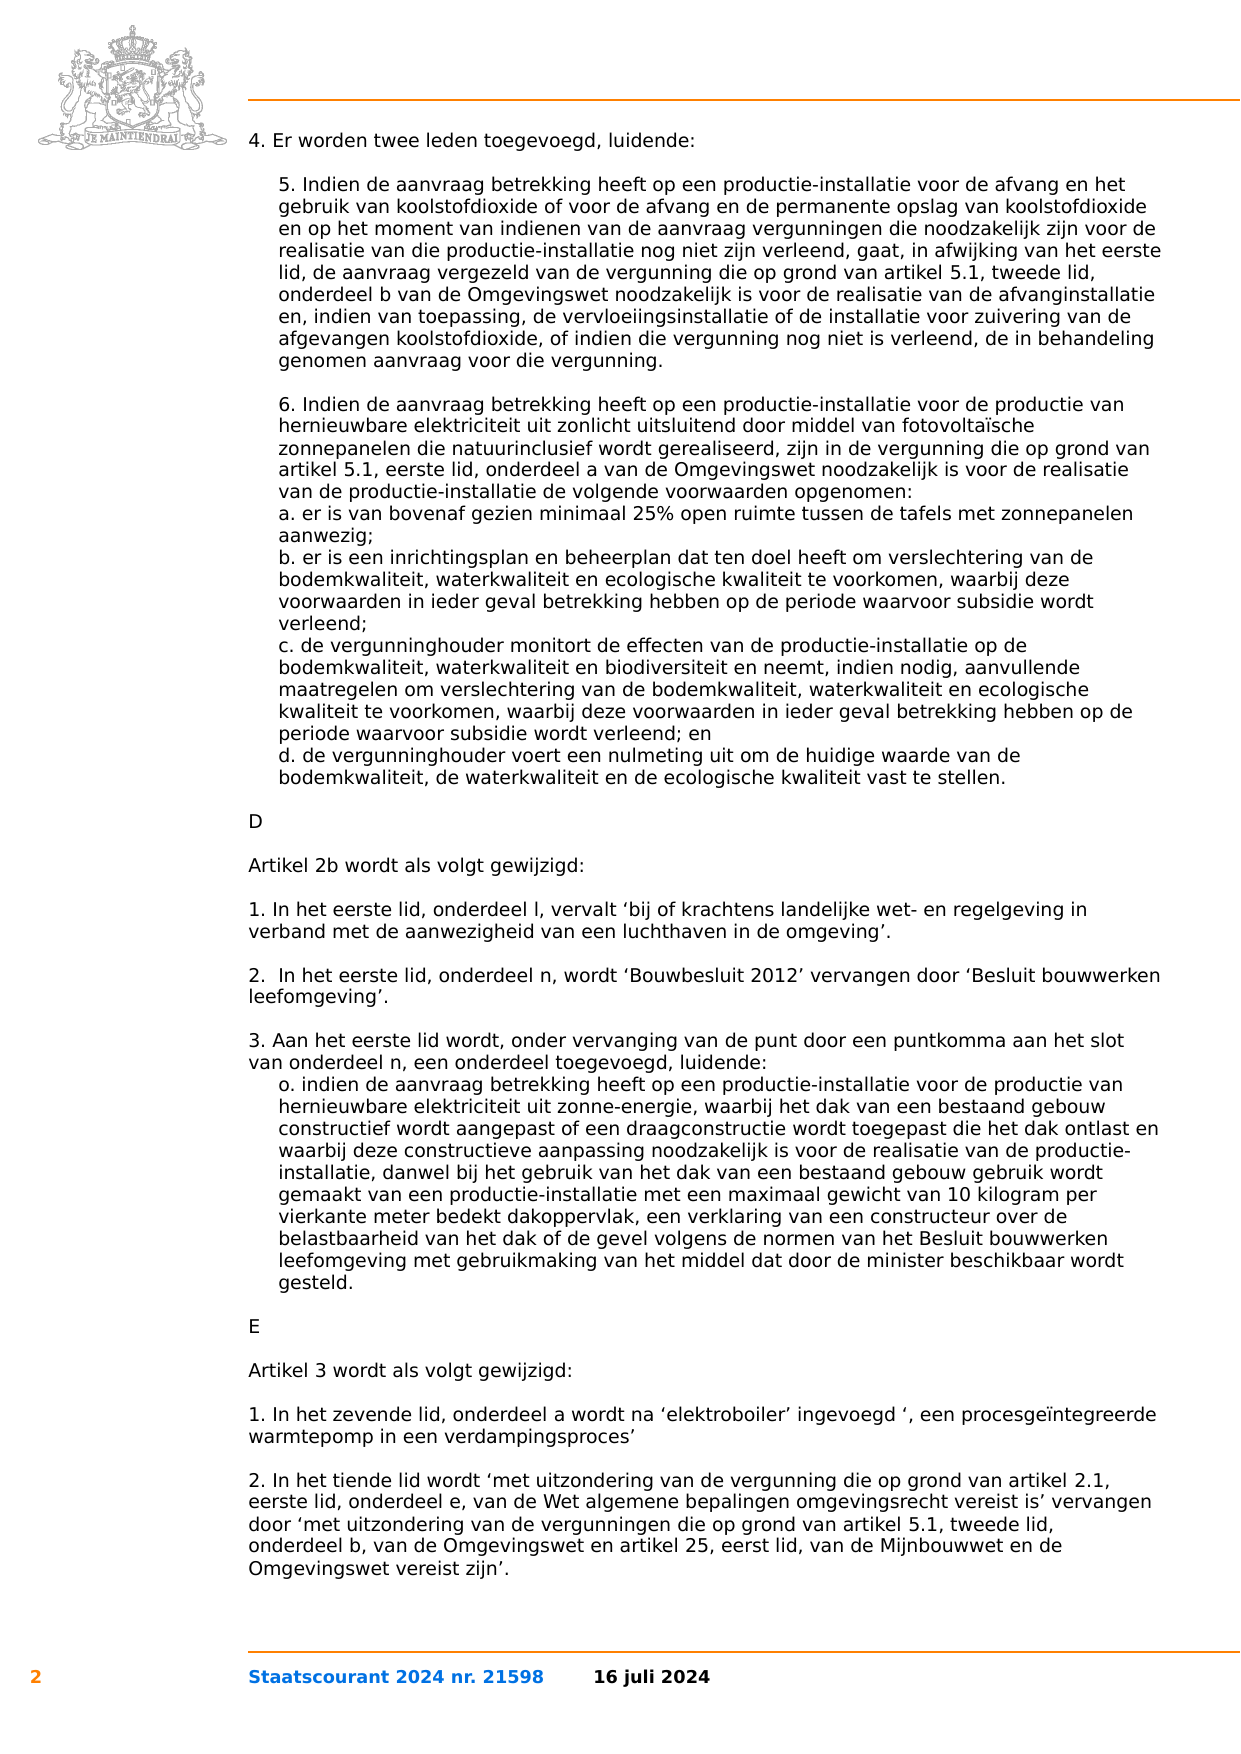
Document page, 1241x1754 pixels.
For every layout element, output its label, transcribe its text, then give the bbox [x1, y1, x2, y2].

text Artikel 2b wordt als volgt gewijzigd: [248, 855, 1163, 877]
text 3. Aan het eerste lid wordt, onder vervanging van de punt door een puntkomma aan het slot van onderdeel n, een onderdeel toegevoegd, luidende: [248, 1030, 1163, 1074]
text E [248, 1316, 1163, 1338]
text 1. In het eerste lid, onderdeel l, vervalt ‘bij of krachtens landelijke wet- en regelgeving in verband met de aanwezigheid van een luchthaven in de omgeving’. [248, 899, 1163, 943]
text 2. In het eerste lid, onderdeel n, wordt ‘Bouwbesluit 2012’ vervangen door ‘Besluit bouwwerken leefomgeving’. [248, 964, 1163, 1008]
text b. er is een inrichtingsplan en beheerplan dat ten doel heeft om verslechtering van de bodemkwaliteit, waterkwaliteit en ecologische kwaliteit te voorkomen, waarbij deze voorwaarden in ieder geval betrekking hebben op de periode waarvoor subsidie wordt verleend; [278, 547, 1163, 635]
text 1. In het zevende lid, onderdeel a wordt na ‘elektroboiler’ ingevoegd ‘, een procesgeïntegreerde warmtepomp in een verdampingsproces’ [248, 1404, 1163, 1448]
text a. er is van bovenaf gezien minimaal 25% open ruimte tussen de tafels met zonnepanelen aanwezig; [278, 503, 1163, 547]
text Artikel 3 wordt als volgt gewijzigd: [248, 1360, 1163, 1382]
text d. de vergunninghouder voert een nulmeting uit om de huidige waarde van de bodemkwaliteit, de waterkwaliteit en de ecologische kwaliteit vast te stellen. [278, 745, 1163, 789]
picture [38, 25, 227, 150]
text 4. Er worden twee leden toegevoegd, luidende: [248, 130, 1163, 152]
text c. de vergunninghouder monitort de effecten van de productie-installatie op de bodemkwaliteit, waterkwaliteit en biodiversiteit en neemt, indien nodig, aanvullende maatregelen om verslechtering van de bodemkwaliteit, waterkwaliteit en ecologische kwaliteit te voorkomen, waarbij deze voorwaarden in ieder geval betrekking hebben op de periode waarvoor subsidie wordt verleend; en [278, 635, 1163, 745]
text D [248, 811, 1163, 833]
text 5. Indien de aanvraag betrekking heeft op een productie-installatie voor de afvang en het gebruik van koolstofdioxide of voor de afvang en de permanente opslag van koolstofdioxide en op het moment van indienen van de aanvraag vergunningen die noodzakelijk zijn voor de realisatie van die productie-installatie nog niet zijn verleend, gaat, in afwijking van het eerste lid, de aanvraag vergezeld van de vergunning die op grond van artikel 5.1, tweede lid, onderdeel b van de Omgevingswet noodzakelijk is voor de realisatie van de afvanginstallatie en, indien van toepassing, de vervloeiingsinstallatie of de installatie voor zuivering van de afgevangen koolstofdioxide, of indien die vergunning nog niet is verleend, de in behandeling genomen aanvraag voor die vergunning. [278, 174, 1163, 372]
text 6. Indien de aanvraag betrekking heeft op een productie-installatie voor de productie van hernieuwbare elektriciteit uit zonlicht uitsluitend door middel van fotovoltaïsche zonnepanelen die natuurinclusief wordt gerealiseerd, zijn in de vergunning die op grond van artikel 5.1, eerste lid, onderdeel a van de Omgevingswet noodzakelijk is voor de realisatie van de productie-installatie de volgende voorwaarden opgenomen: [278, 393, 1163, 503]
text 2. In het tiende lid wordt ‘met uitzondering van de vergunning die op grond van artikel 2.1, eerste lid, onderdeel e, van de Wet algemene bepalingen omgevingsrecht vereist is’ vervangen door ‘met uitzondering van de vergunningen die op grond van artikel 5.1, tweede lid, onderdeel b, van de Omgevingswet en artikel 25, eerst lid, van de Mijnbouwwet en de Omgevingswet vereist zijn’. [248, 1469, 1163, 1579]
text o. indien de aanvraag betrekking heeft op een productie-installatie voor de productie van hernieuwbare elektriciteit uit zonne-energie, waarbij het dak van een bestaand gebouw constructief wordt aangepast of een draagconstructie wordt toegepast die het dak ontlast en waarbij deze constructieve aanpassing noodzakelijk is voor de realisatie van de productie-installatie, danwel bij het gebruik van het dak van een bestaand gebouw gebruik wordt gemaakt van een productie-installatie met een maximaal gewicht van 10 kilogram per vierkante meter bedekt dakoppervlak, een verklaring van een constructeur over de belastbaarheid van het dak of de gevel volgens de normen van het Besluit bouwwerken leefomgeving met gebruikmaking van het middel dat door de minister beschikbaar wordt gesteld. [278, 1074, 1163, 1294]
